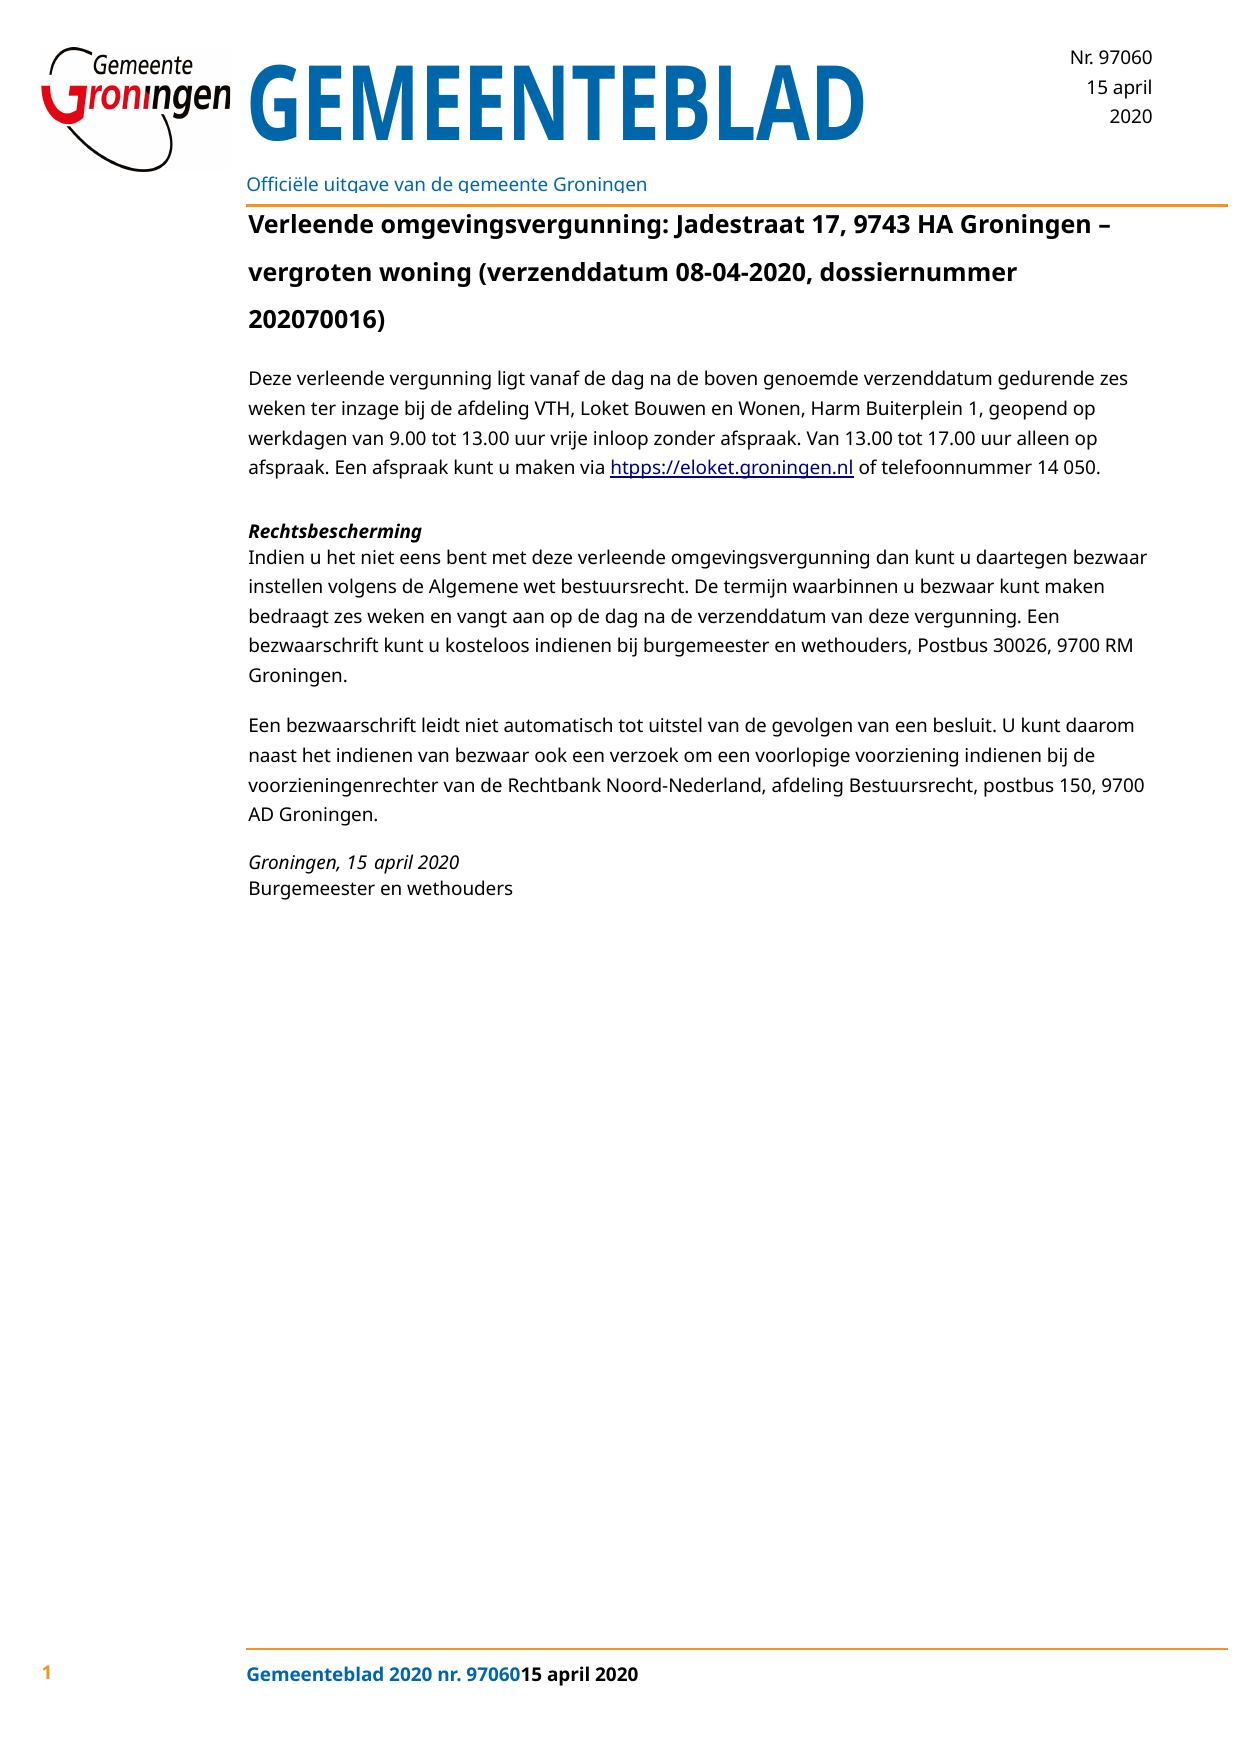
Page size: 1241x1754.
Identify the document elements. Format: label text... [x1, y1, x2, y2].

text Indien u het niet eens bent met deze verleende omgevingsvergunning dan kunt u daartegen bezwaar instellen volgens de Algemene wet bestuursrecht. De termijn waarbinnen u bezwaar kunt maken bedraagt zes weken en vangt aan op de dag na de verzenddatum van deze vergunning. Een bezwaarschrift kunt u kosteloos indienen bij burgemeester en wethouders, Postbus 30026, 9700 RM Groningen. [248, 544, 1152, 688]
text Burgemeester en wethouders [248, 875, 1152, 901]
text Verleende omgevingsvergunning: Jadestraat 17, 9743 HA Groningen – vergroten woning (verzenddatum 08-04-2020, dossiernummer 202070016) [248, 207, 1152, 336]
text Een bezwaarschrift leidt niet automatisch tot uitstel van de gevolgen van een besluit. U kunt daarom naast het indienen van bezwaar ook een verzoek om een voorlopige voorziening indienen bij de voorzieningenrechter van de Rechtbank Noord-Nederland, afdeling Bestuursrecht, postbus 150, 9700 AD Groningen. [248, 713, 1152, 827]
text Rechtsbescherming [248, 518, 1152, 544]
picture [41, 47, 231, 172]
text Groningen, 15 april 2020 [248, 849, 1152, 875]
text Deze verleende vergunning ligt vanaf de dag na de boven genoemde verzenddatum gedurende zes weken ter inzage bij de afdeling VTH, Loket Bouwen en Wonen, Harm Buiterplein 1, geopend op werkdagen van 9.00 tot 13.00 uur vrije inloop zonder afspraak. Van 13.00 tot 17.00 uur alleen op afspraak. Een afspraak kunt u maken via htpps://eloket.groningen.nl of telefoonnummer 14 050. [248, 366, 1152, 480]
